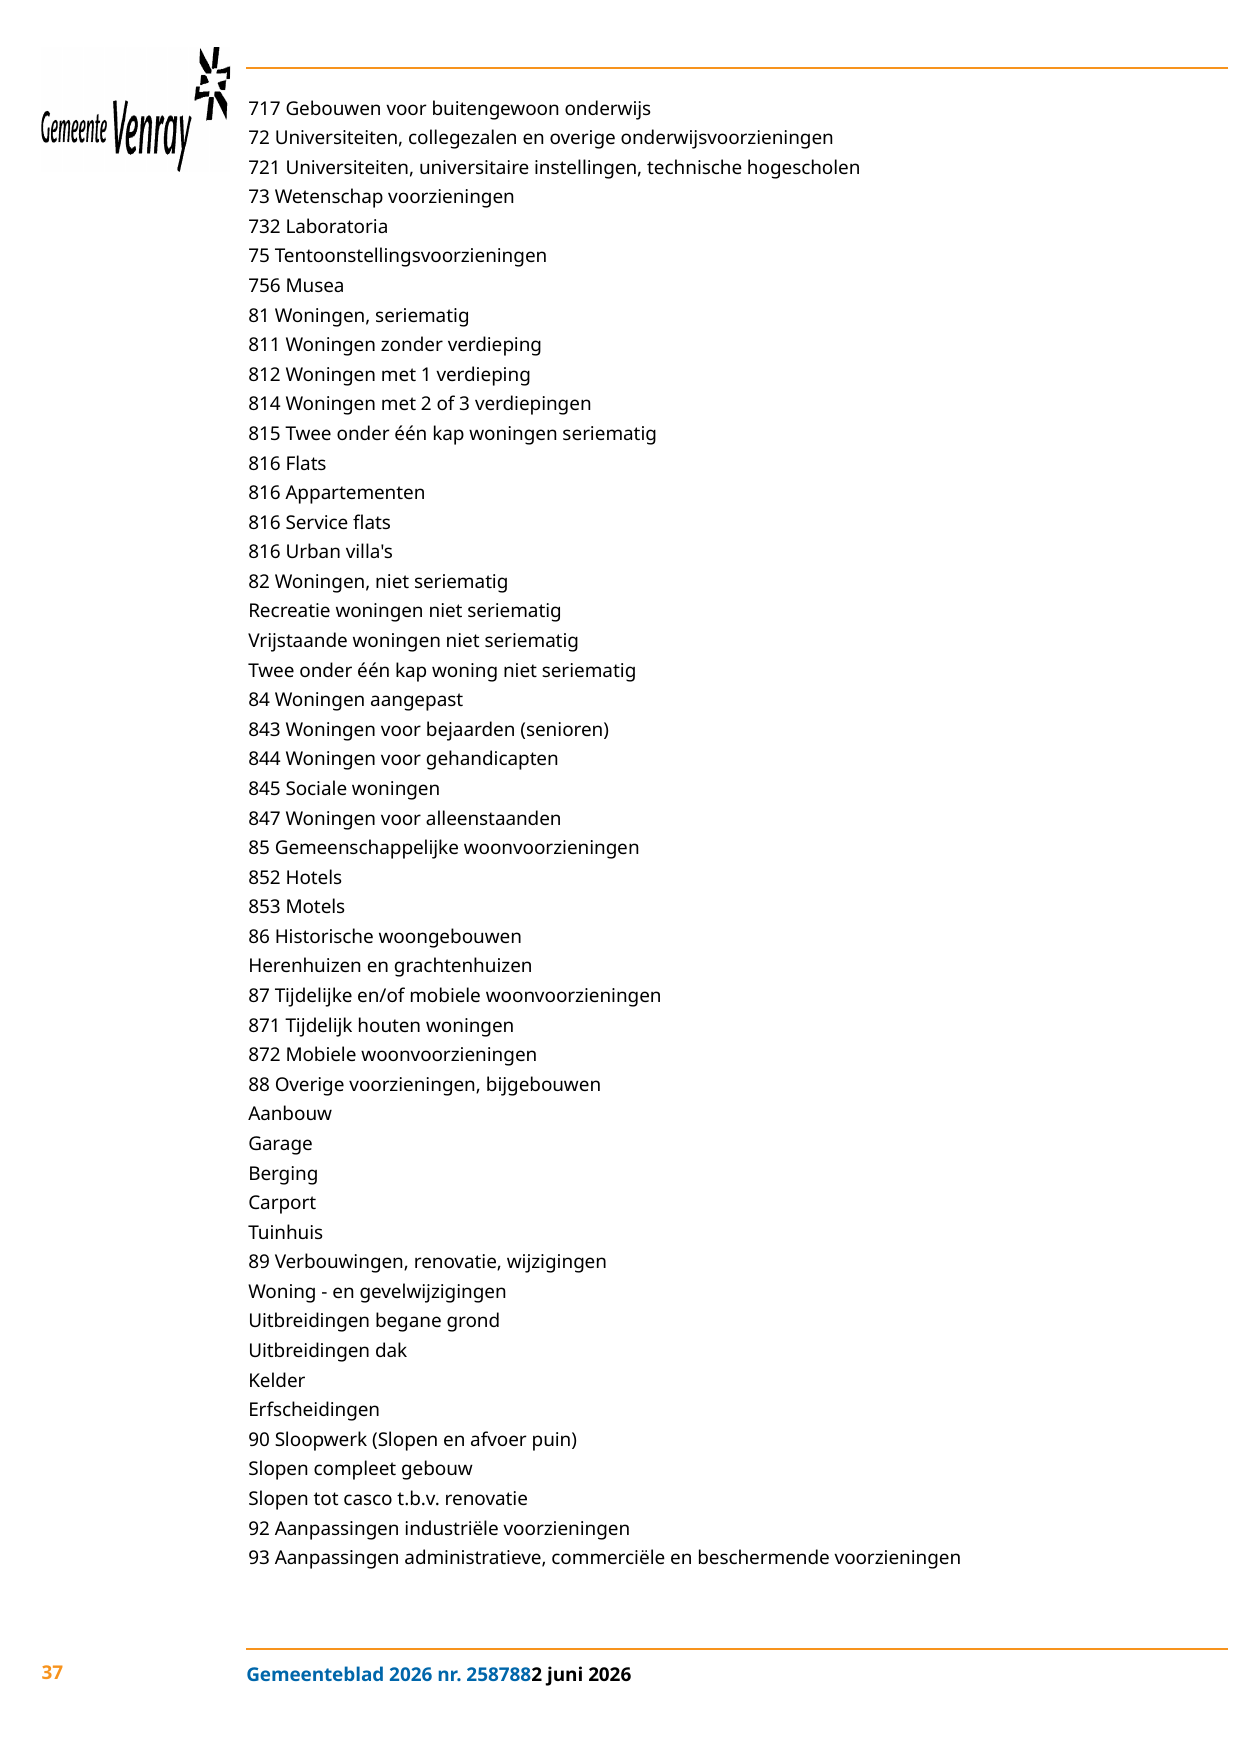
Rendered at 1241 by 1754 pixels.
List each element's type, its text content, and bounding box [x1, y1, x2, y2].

text 872 Mobiele woonvoorzieningen [248, 1041, 1152, 1067]
text Uitbreidingen begane grond [248, 1308, 1152, 1333]
text 90 Sloopwerk (Slopen en afvoer puin) [248, 1426, 1152, 1452]
text 85 Gemeenschappelijke woonvoorzieningen [248, 834, 1152, 860]
text 845 Sociale woningen [248, 775, 1152, 801]
text 732 Laboratoria [248, 213, 1152, 239]
text Erfscheidingen [248, 1396, 1152, 1422]
text Aanbouw [248, 1101, 1152, 1126]
text Garage [248, 1130, 1152, 1156]
text 814 Woningen met 2 of 3 verdiepingen [248, 391, 1152, 416]
text Herenhuizen en grachtenhuizen [248, 953, 1152, 978]
text 816 Flats [248, 450, 1152, 476]
text 84 Woningen aangepast [248, 686, 1152, 712]
text 853 Motels [248, 893, 1152, 919]
text Woning - en gevelwijzigingen [248, 1278, 1152, 1304]
text Slopen tot casco t.b.v. renovatie [248, 1485, 1152, 1511]
picture [41, 47, 231, 172]
text 92 Aanpassingen industriële voorzieningen [248, 1515, 1152, 1541]
text Recreatie woningen niet seriematig [248, 598, 1152, 623]
text 87 Tijdelijke en/of mobiele woonvoorzieningen [248, 982, 1152, 1008]
text Slopen compleet gebouw [248, 1456, 1152, 1481]
text 86 Historische woongebouwen [248, 923, 1152, 949]
text 93 Aanpassingen administratieve, commerciële en beschermende voorzieningen [248, 1544, 1152, 1570]
text 75 Tentoonstellingsvoorzieningen [248, 243, 1152, 268]
text Carport [248, 1189, 1152, 1215]
text 717 Gebouwen voor buitengewoon onderwijs [248, 95, 1152, 121]
text 812 Woningen met 1 verdieping [248, 361, 1152, 387]
text 852 Hotels [248, 864, 1152, 890]
text Twee onder één kap woning niet seriematig [248, 657, 1152, 683]
text Tuinhuis [248, 1219, 1152, 1245]
text 73 Wetenschap voorzieningen [248, 183, 1152, 209]
text 815 Twee onder één kap woningen seriematig [248, 420, 1152, 446]
text Kelder [248, 1367, 1152, 1393]
text 871 Tijdelijk houten woningen [248, 1012, 1152, 1038]
text 811 Woningen zonder verdieping [248, 331, 1152, 357]
text Berging [248, 1160, 1152, 1186]
text 89 Verbouwingen, renovatie, wijzigingen [248, 1248, 1152, 1274]
text 82 Woningen, niet seriematig [248, 568, 1152, 594]
text 756 Musea [248, 272, 1152, 298]
text 721 Universiteiten, universitaire instellingen, technische hogescholen [248, 154, 1152, 180]
text Vrijstaande woningen niet seriematig [248, 627, 1152, 653]
text 816 Service flats [248, 509, 1152, 535]
text 843 Woningen voor bejaarden (senioren) [248, 716, 1152, 742]
text 88 Overige voorzieningen, bijgebouwen [248, 1071, 1152, 1097]
text 844 Woningen voor gehandicapten [248, 746, 1152, 771]
text 847 Woningen voor alleenstaanden [248, 805, 1152, 831]
text 816 Urban villa's [248, 538, 1152, 564]
text 81 Woningen, seriematig [248, 302, 1152, 328]
text 816 Appartementen [248, 479, 1152, 505]
text 72 Universiteiten, collegezalen en overige onderwijsvoorzieningen [248, 124, 1152, 150]
text Uitbreidingen dak [248, 1337, 1152, 1363]
